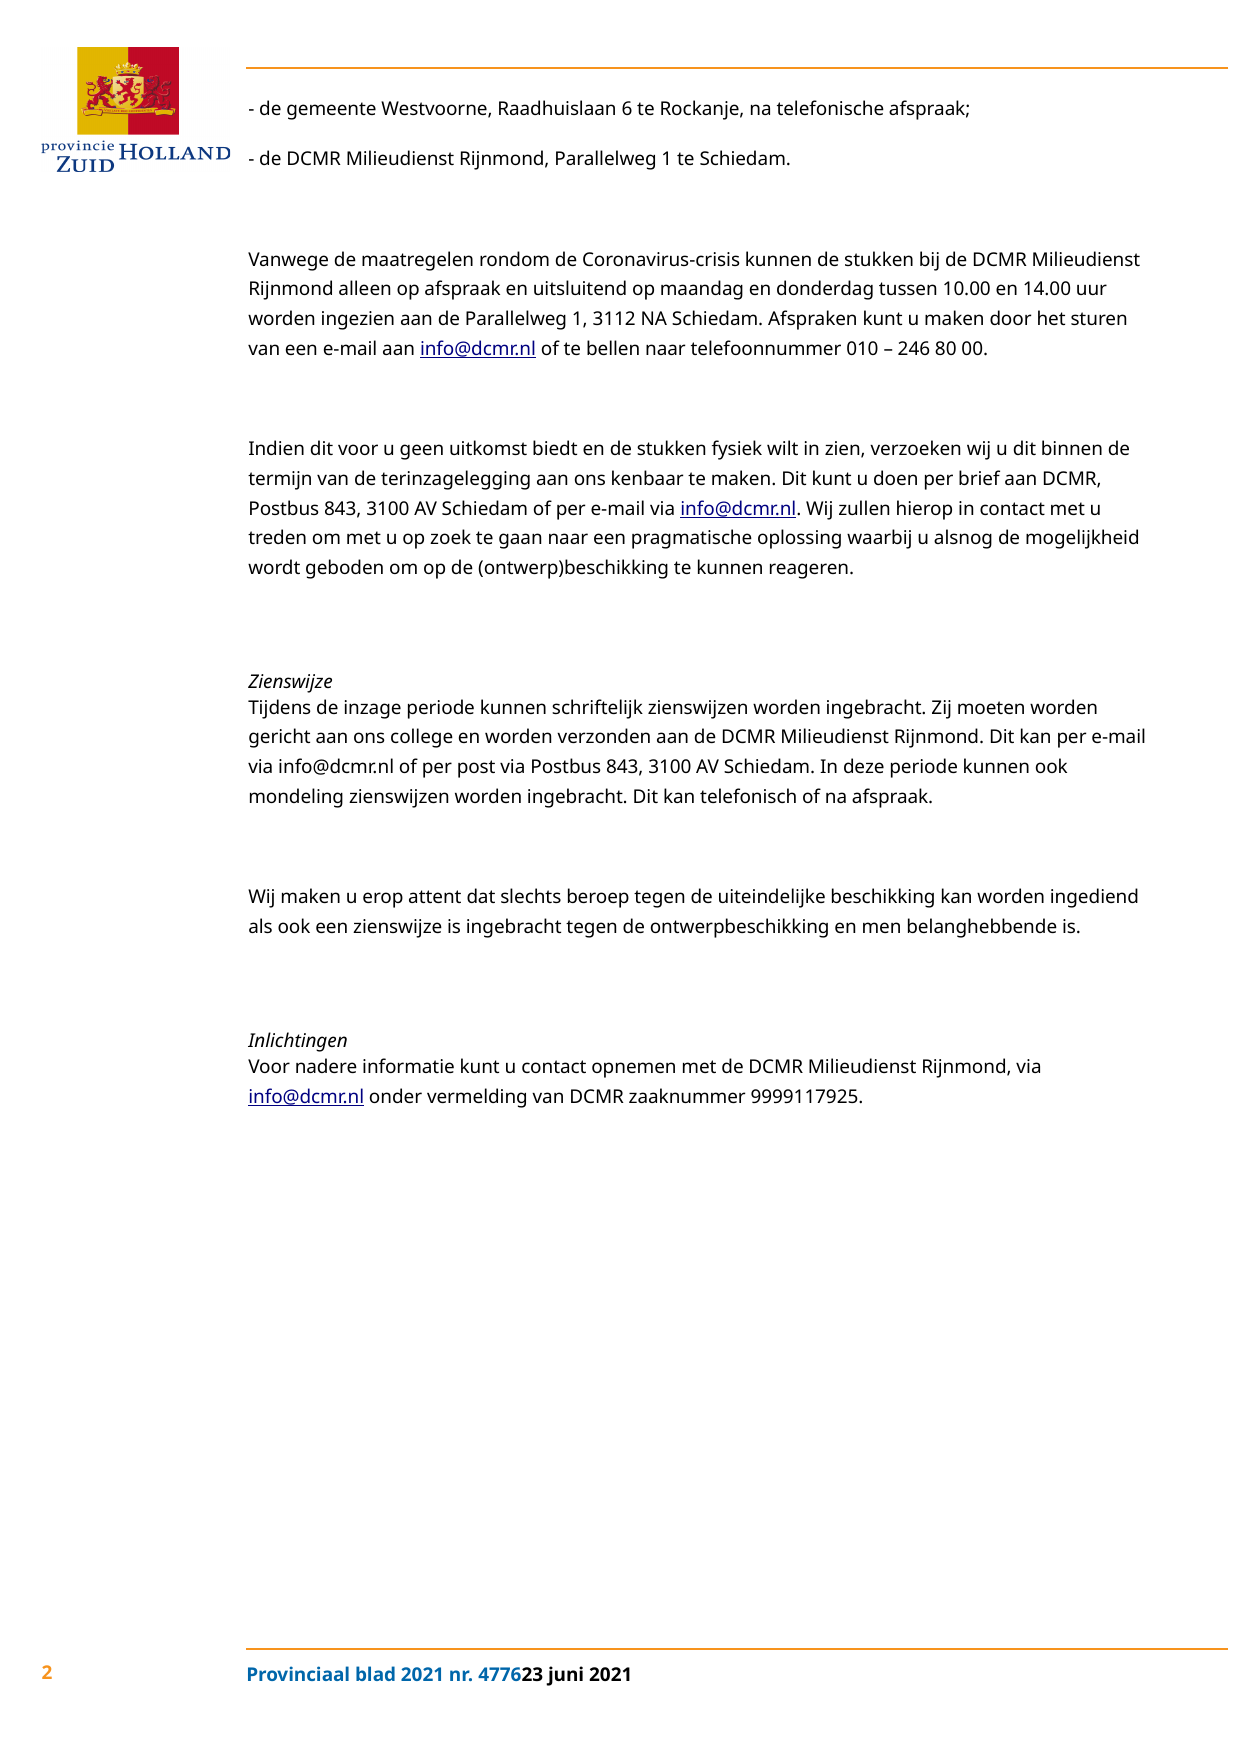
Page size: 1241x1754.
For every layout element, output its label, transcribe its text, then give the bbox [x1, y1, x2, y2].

text Inlichtingen [248, 1028, 1152, 1053]
picture [41, 47, 231, 172]
text - de gemeente Westvoorne, Raadhuislaan 6 te Rockanje, na telefonische afspraak; [248, 95, 1152, 121]
text Zienswijze [248, 668, 1152, 694]
text Wij maken u erop attent dat slechts beroep tegen de uiteindelijke beschikking kan worden ingediend als ook een zienswijze is ingebracht tegen de ontwerpbeschikking en men belanghebbende is. [248, 884, 1152, 939]
text Tijdens de inzage periode kunnen schriftelijk zienswijzen worden ingebracht. Zij moeten worden gericht aan ons college en worden verzonden aan de DCMR Milieudienst Rijnmond. Dit kan per e-mail via info@dcmr.nl of per post via Postbus 843, 3100 AV Schiedam. In deze periode kunnen ook mondeling zienswijzen worden ingebracht. Dit kan telefonisch of na afspraak. [248, 694, 1152, 808]
text Indien dit voor u geen uitkomst biedt en de stukken fysiek wilt in zien, verzoeken wij u dit binnen de termijn van de terinzagelegging aan ons kenbaar te maken. Dit kunt u doen per brief aan DCMR, Postbus 843, 3100 AV Schiedam of per e-mail via info@dcmr.nl. Wij zullen hierop in contact met u treden om met u op zoek te gaan naar een pragmatische oplossing waarbij u alsnog de mogelijkheid wordt geboden om op de (ontwerp)beschikking te kunnen reageren. [248, 436, 1152, 580]
text Voor nadere informatie kunt u contact opnemen met de DCMR Milieudienst Rijnmond, via info@dcmr.nl onder vermelding van DCMR zaaknummer 9999117925. [248, 1053, 1152, 1109]
text - de DCMR Milieudienst Rijnmond, Parallelweg 1 te Schiedam. [248, 145, 1152, 171]
text Vanwege de maatregelen rondom de Coronavirus-crisis kunnen de stukken bij de DCMR Milieudienst Rijnmond alleen op afspraak en uitsluitend op maandag en donderdag tussen 10.00 en 14.00 uur worden ingezien aan de Parallelweg 1, 3112 NA Schiedam. Afspraken kunt u maken door het sturen van een e-mail aan info@dcmr.nl of te bellen naar telefoonnummer 010 – 246 80 00. [248, 246, 1152, 361]
